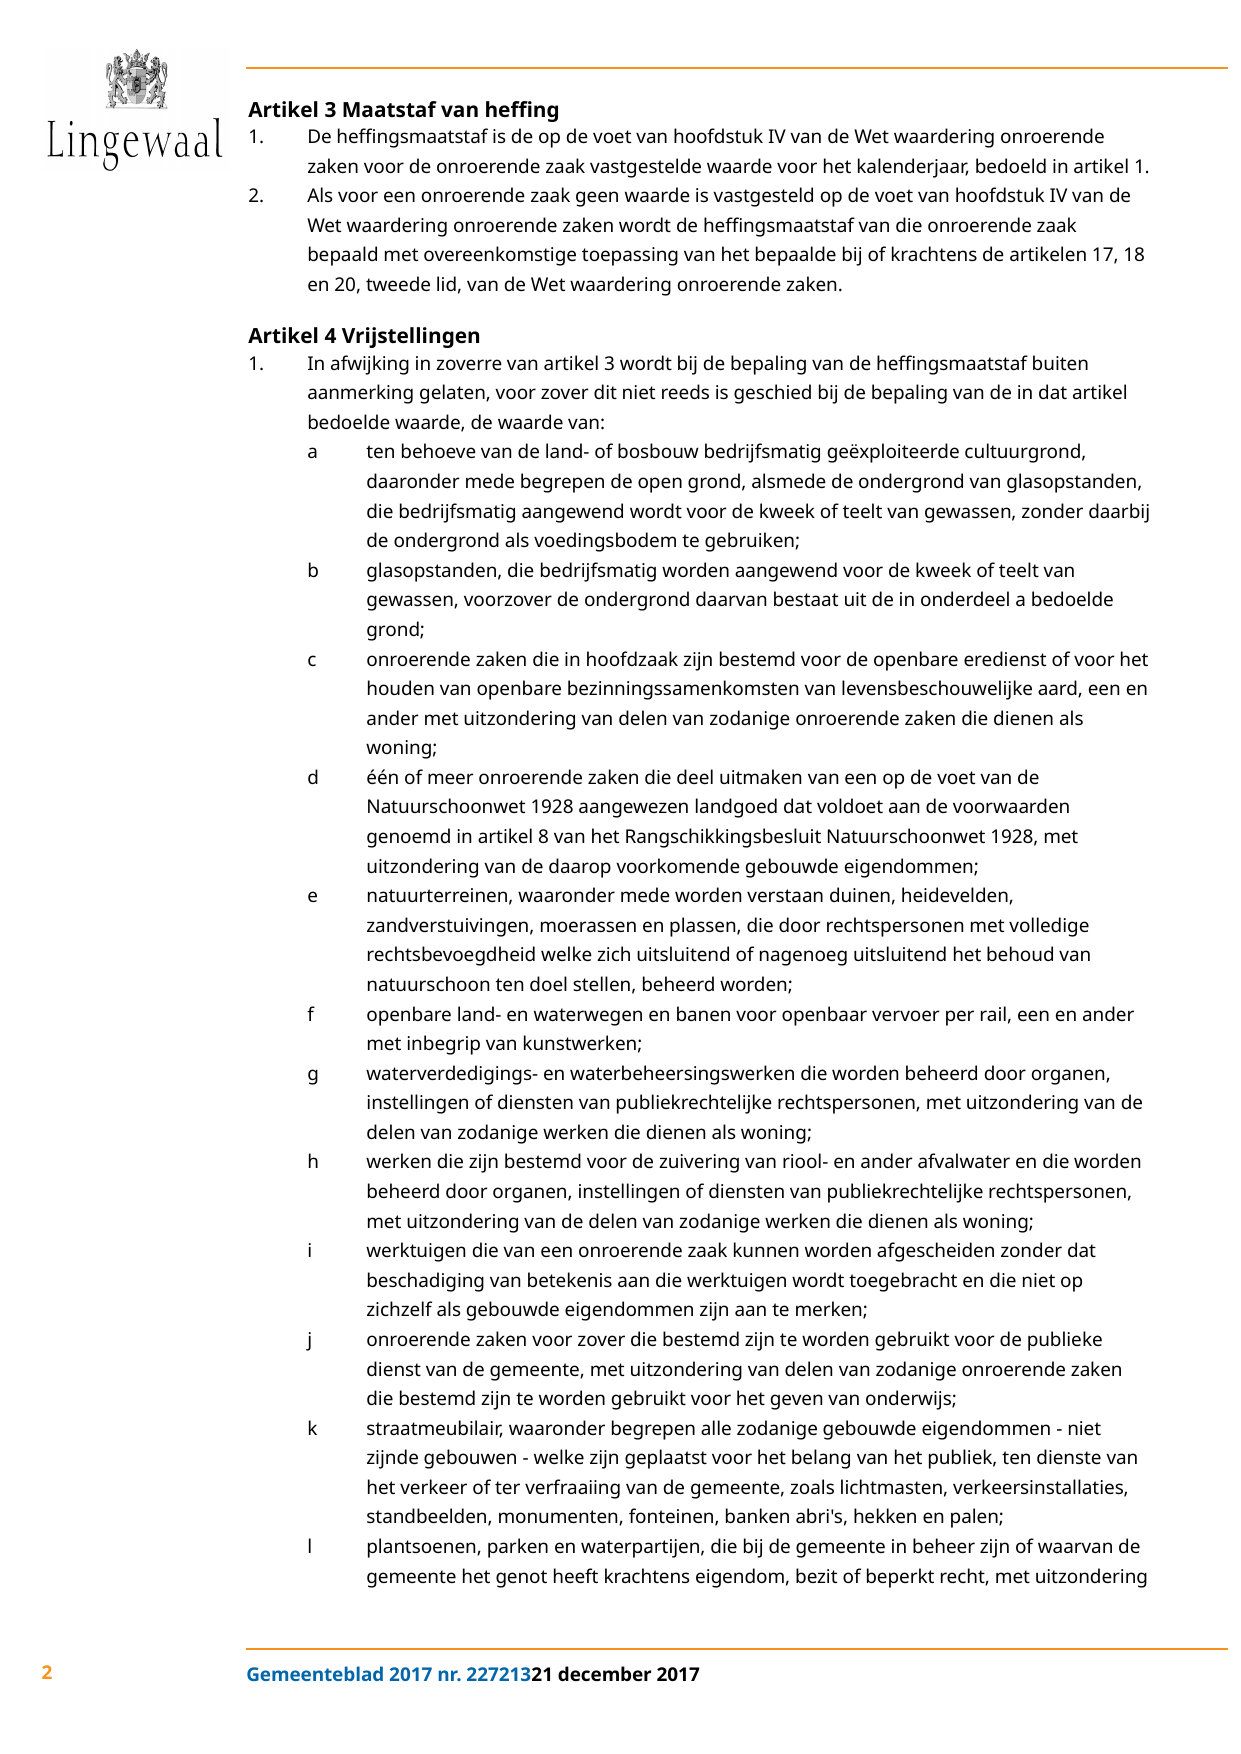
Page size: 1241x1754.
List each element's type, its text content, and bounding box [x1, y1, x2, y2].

picture [41, 47, 231, 172]
list één of meer onroerende zaken die deel uitmaken van een op de voet van de Natuurschoonwet 1928 aangewezen landgoed dat voldoet aan de voorwaarden genoemd in artikel 8 van het Rangschikkingsbesluit Natuurschoonwet 1928, met uitzondering van de daarop voorkomende gebouwde eigendommen; [307, 764, 1152, 879]
list plantsoenen, parken en waterpartijen, die bij de gemeente in beheer zijn of waarvan de gemeente het genot heeft krachtens eigendom, bezit of beperkt recht, met uitzondering [307, 1533, 1152, 1589]
list In afwijking in zoverre van artikel 3 wordt bij de bepaling van de heffingsmaatstaf buiten aanmerking gelaten, voor zover dit niet reeds is geschied bij de bepaling van de in dat artikel bedoelde waarde, de waarde van: [248, 350, 1152, 435]
list werken die zijn bestemd voor de zuivering van riool- en ander afvalwater en die worden beheerd door organen, instellingen of diensten van publiekrechtelijke rechtspersonen, met uitzondering van de delen van zodanige werken die dienen als woning; [307, 1149, 1152, 1234]
text Artikel 3 Maatstaf van heffing [248, 95, 1152, 123]
list ten behoeve van de land- of bosbouw bedrijfsmatig geëxploiteerde cultuurgrond, daaronder mede begrepen de open grond, alsmede de ondergrond van glasopstanden, die bedrijfsmatig aangewend wordt voor de kweek of teelt van gewassen, zonder daarbij de ondergrond als voedingsbodem te gebruiken; [307, 439, 1152, 553]
list onroerende zaken voor zover die bestemd zijn te worden gebruikt voor de publieke dienst van de gemeente, met uitzondering van delen van zodanige onroerende zaken die bestemd zijn te worden gebruikt voor het geven van onderwijs; [307, 1326, 1152, 1411]
list openbare land- en waterwegen en banen voor openbaar vervoer per rail, een en ander met inbegrip van kunstwerken; [307, 1001, 1152, 1056]
list onroerende zaken die in hoofdzaak zijn bestemd voor de openbare eredienst of voor het houden van openbare bezinningssamenkomsten van levensbeschouwelijke aard, een en ander met uitzondering van delen van zodanige onroerende zaken die dienen als woning; [307, 646, 1152, 760]
list werktuigen die van een onroerende zaak kunnen worden afgescheiden zonder dat beschadiging van betekenis aan die werktuigen wordt toegebracht en die niet op zichzelf als gebouwde eigendommen zijn aan te merken; [307, 1237, 1152, 1322]
list straatmeubilair, waaronder begrepen alle zodanige gebouwde eigendommen - niet zijnde gebouwen - welke zijn geplaatst voor het belang van het publiek, ten dienste van het verkeer of ter verfraaiing van de gemeente, zoals lichtmasten, verkeersinstallaties, standbeelden, monumenten, fonteinen, banken abri's, hekken en palen; [307, 1415, 1152, 1529]
list waterverdedigings- en waterbeheersingswerken die worden beheerd door organen, instellingen of diensten van publiekrechtelijke rechtspersonen, met uitzondering van de delen van zodanige werken die dienen als woning; [307, 1060, 1152, 1145]
list glasopstanden, die bedrijfsmatig worden aangewend voor de kweek of teelt van gewassen, voorzover de ondergrond daarvan bestaat uit de in onderdeel a bedoelde grond; [307, 557, 1152, 642]
list Als voor een onroerende zaak geen waarde is vastgesteld op de voet van hoofdstuk IV van de Wet waardering onroerende zaken wordt de heffingsmaatstaf van die onroerende zaak bepaald met overeenkomstige toepassing van het bepaalde bij of krachtens de artikelen 17, 18 en 20, tweede lid, van de Wet waardering onroerende zaken. [248, 182, 1152, 297]
list De heffingsmaatstaf is de op de voet van hoofdstuk IV van de Wet waardering onroerende zaken voor de onroerende zaak vastgestelde waarde voor het kalenderjaar, bedoeld in artikel 1. [248, 123, 1152, 178]
list natuurterreinen, waaronder mede worden verstaan duinen, heidevelden, zandverstuivingen, moerassen en plassen, die door rechtspersonen met volledige rechtsbevoegdheid welke zich uitsluitend of nagenoeg uitsluitend het behoud van natuurschoon ten doel stellen, beheerd worden; [307, 882, 1152, 997]
text Artikel 4 Vrijstellingen [248, 322, 1152, 350]
